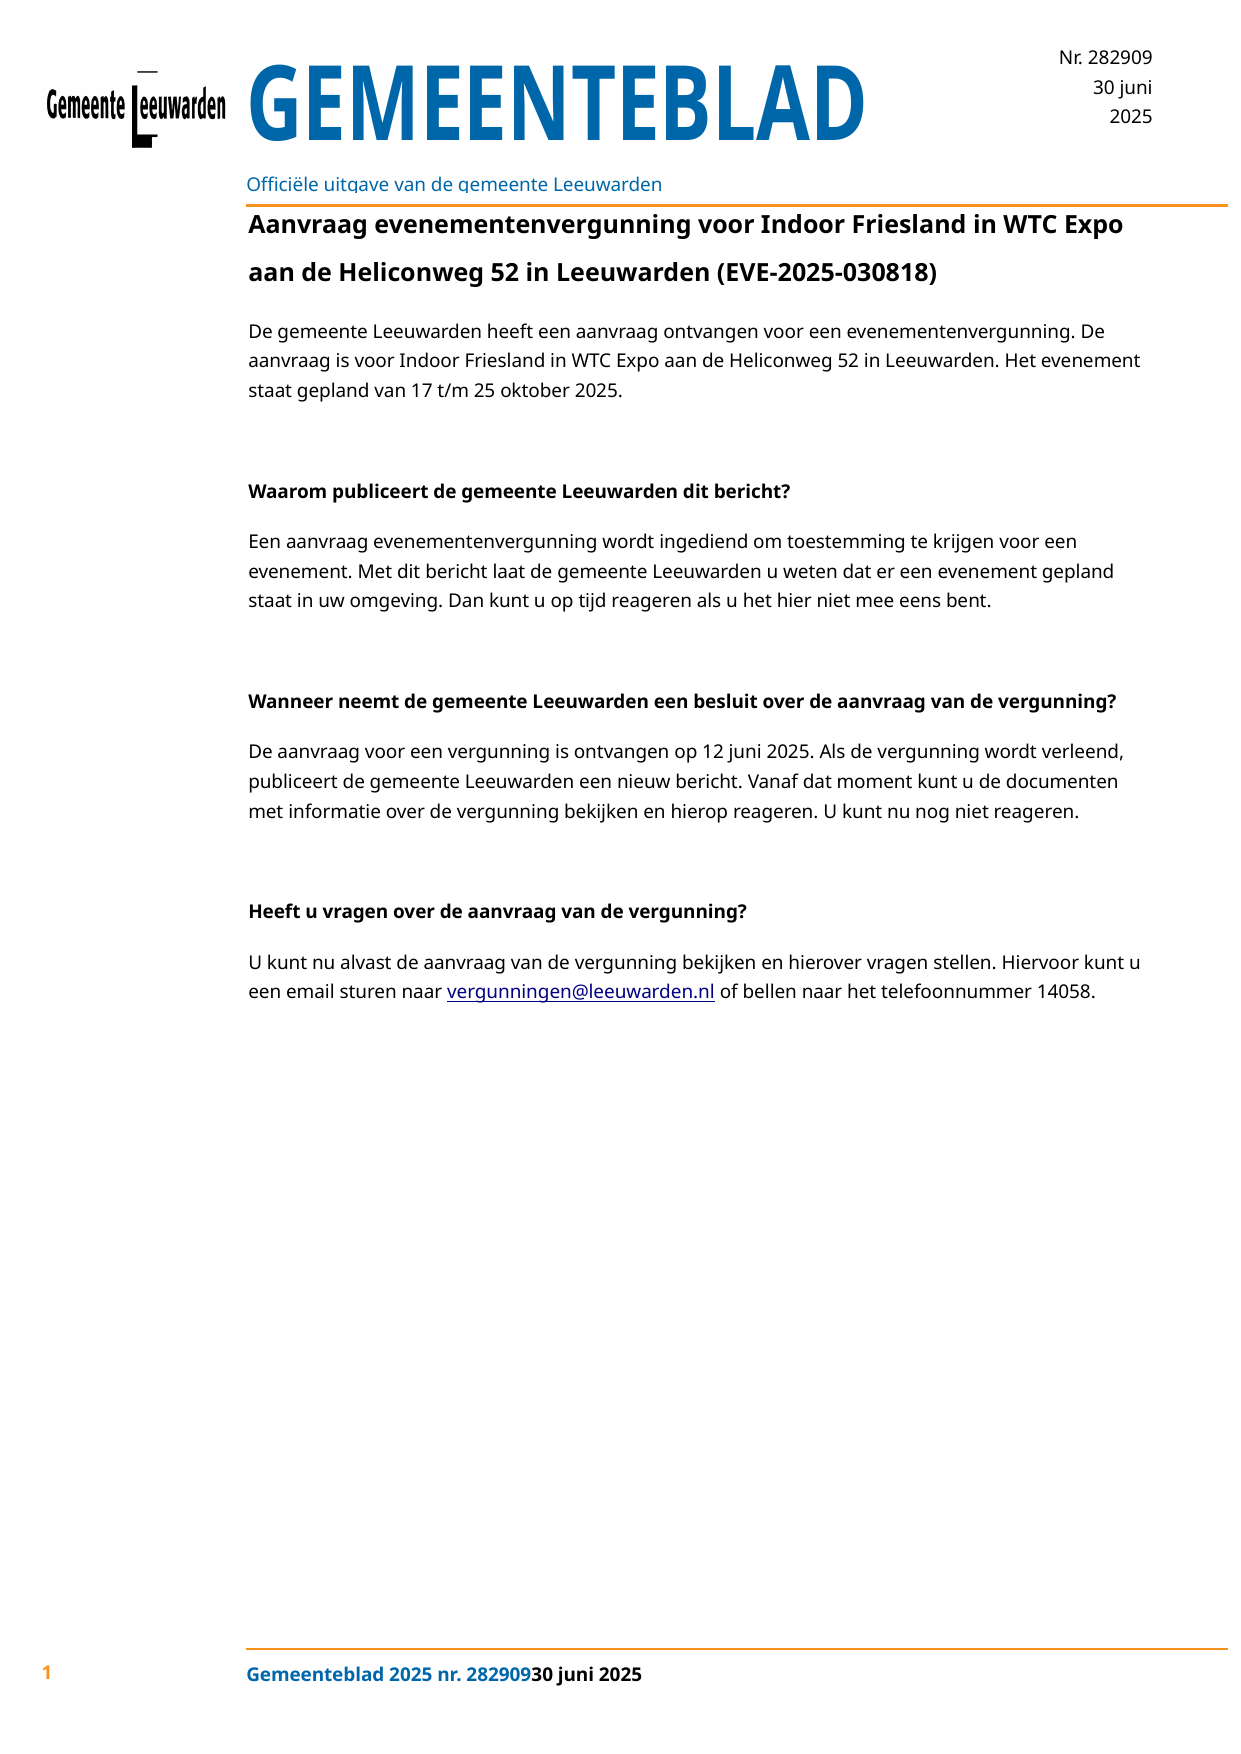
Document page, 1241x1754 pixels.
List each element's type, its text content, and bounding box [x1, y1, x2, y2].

text Heeft u vragen over de aanvraag van de vergunning? [248, 899, 1152, 924]
text De aanvraag voor een vergunning is ontvangen op 12 juni 2025. Als de vergunning wordt verleend, publiceert de gemeente Leeuwarden een nieuw bericht. Vanaf dat moment kunt u de documenten met informatie over de vergunning bekijken en hierop reageren. U kunt nu nog niet reageren. [248, 739, 1152, 824]
text Waarom publiceert de gemeente Leeuwarden dit bericht? [248, 478, 1152, 504]
text Aanvraag evenementenvergunning voor Indoor Friesland in WTC Expo aan de Heliconweg 52 in Leeuwarden (EVE-2025-030818) [248, 207, 1152, 288]
text Een aanvraag evenementenvergunning wordt ingediend om toestemming te krijgen voor een evenement. Met dit bericht laat de gemeente Leeuwarden u weten dat er een evenement gepland staat in uw omgeving. Dan kunt u op tijd reageren als u het hier niet mee eens bent. [248, 528, 1152, 613]
text Wanneer neemt de gemeente Leeuwarden een besluit over de aanvraag van de vergunning? [248, 688, 1152, 714]
text De gemeente Leeuwarden heeft een aanvraag ontvangen voor een evenementenvergunning. De aanvraag is voor Indoor Friesland in WTC Expo aan de Heliconweg 52 in Leeuwarden. Het evenement staat gepland van 17 t/m 25 oktober 2025. [248, 318, 1152, 403]
picture [41, 47, 231, 172]
text U kunt nu alvast de aanvraag van de vergunning bekijken en hierover vragen stellen. Hiervoor kunt u een email sturen naar vergunningen@leeuwarden.nl of bellen naar het telefoonnummer 14058. [248, 949, 1152, 1004]
